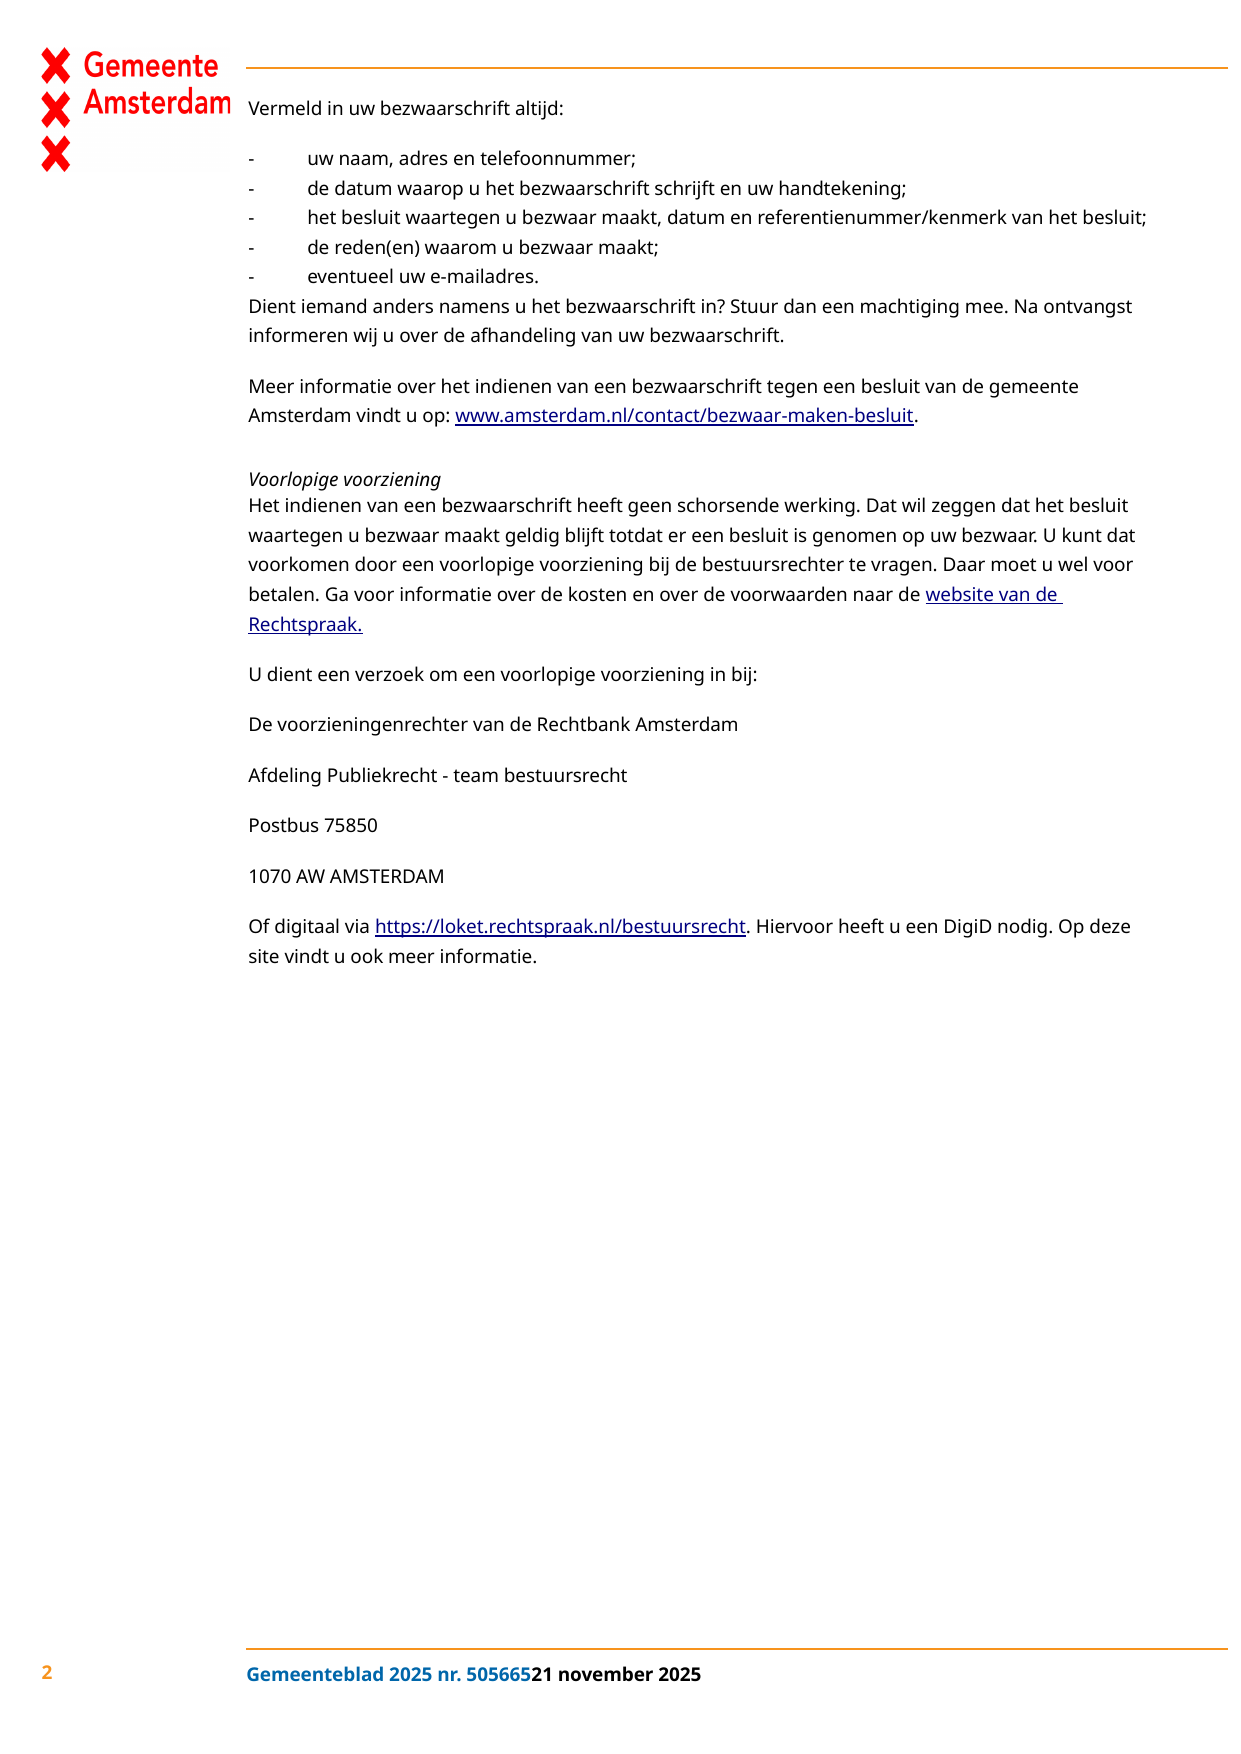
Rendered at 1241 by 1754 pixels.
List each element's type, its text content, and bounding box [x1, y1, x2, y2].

text Of digitaal via https://loket.rechtspraak.nl/bestuursrecht. Hiervoor heeft u een DigiD nodig. Op deze site vindt u ook meer informatie. [248, 913, 1152, 968]
text Afdeling Publiekrecht - team bestuursrecht [248, 762, 1152, 788]
list het besluit waartegen u bezwaar maakt, datum en referentienummer/kenmerk van het besluit; [248, 204, 1152, 230]
list de reden(en) waarom u bezwaar maakt; [248, 234, 1152, 260]
list uw naam, adres en telefoonnummer; [248, 145, 1152, 171]
text Het indienen van een bezwaarschrift heeft geen schorsende werking. Dat wil zeggen dat het besluit waartegen u bezwaar maakt geldig blijft totdat er een besluit is genomen op uw bezwaar. U kunt dat voorkomen door een voorlopige voorziening bij de bestuursrechter te vragen. Daar moet u wel voor betalen. Ga voor informatie over de kosten en over de voorwaarden naar de website van de Rechtspraak. [248, 492, 1152, 636]
text Meer informatie over het indienen van een bezwaarschrift tegen een besluit van de gemeente Amsterdam vindt u op: www.amsterdam.nl/contact/bezwaar-maken-besluit. [248, 373, 1152, 428]
text De voorzieningenrechter van de Rechtbank Amsterdam [248, 712, 1152, 737]
picture [41, 47, 231, 172]
list eventueel uw e-mailadres. [248, 263, 1152, 289]
text Postbus 75850 [248, 812, 1152, 838]
text Dient iemand anders namens u het bezwaarschrift in? Stuur dan een machtiging mee. Na ontvangst informeren wij u over de afhandeling van uw bezwaarschrift. [248, 293, 1152, 348]
text 1070 AW AMSTERDAM [248, 863, 1152, 888]
text Voorlopige voorziening [248, 467, 1152, 492]
text U dient een verzoek om een voorlopige voorziening in bij: [248, 661, 1152, 687]
text Vermeld in uw bezwaarschrift altijd: [248, 95, 1152, 121]
list de datum waarop u het bezwaarschrift schrijft en uw handtekening; [248, 175, 1152, 201]
